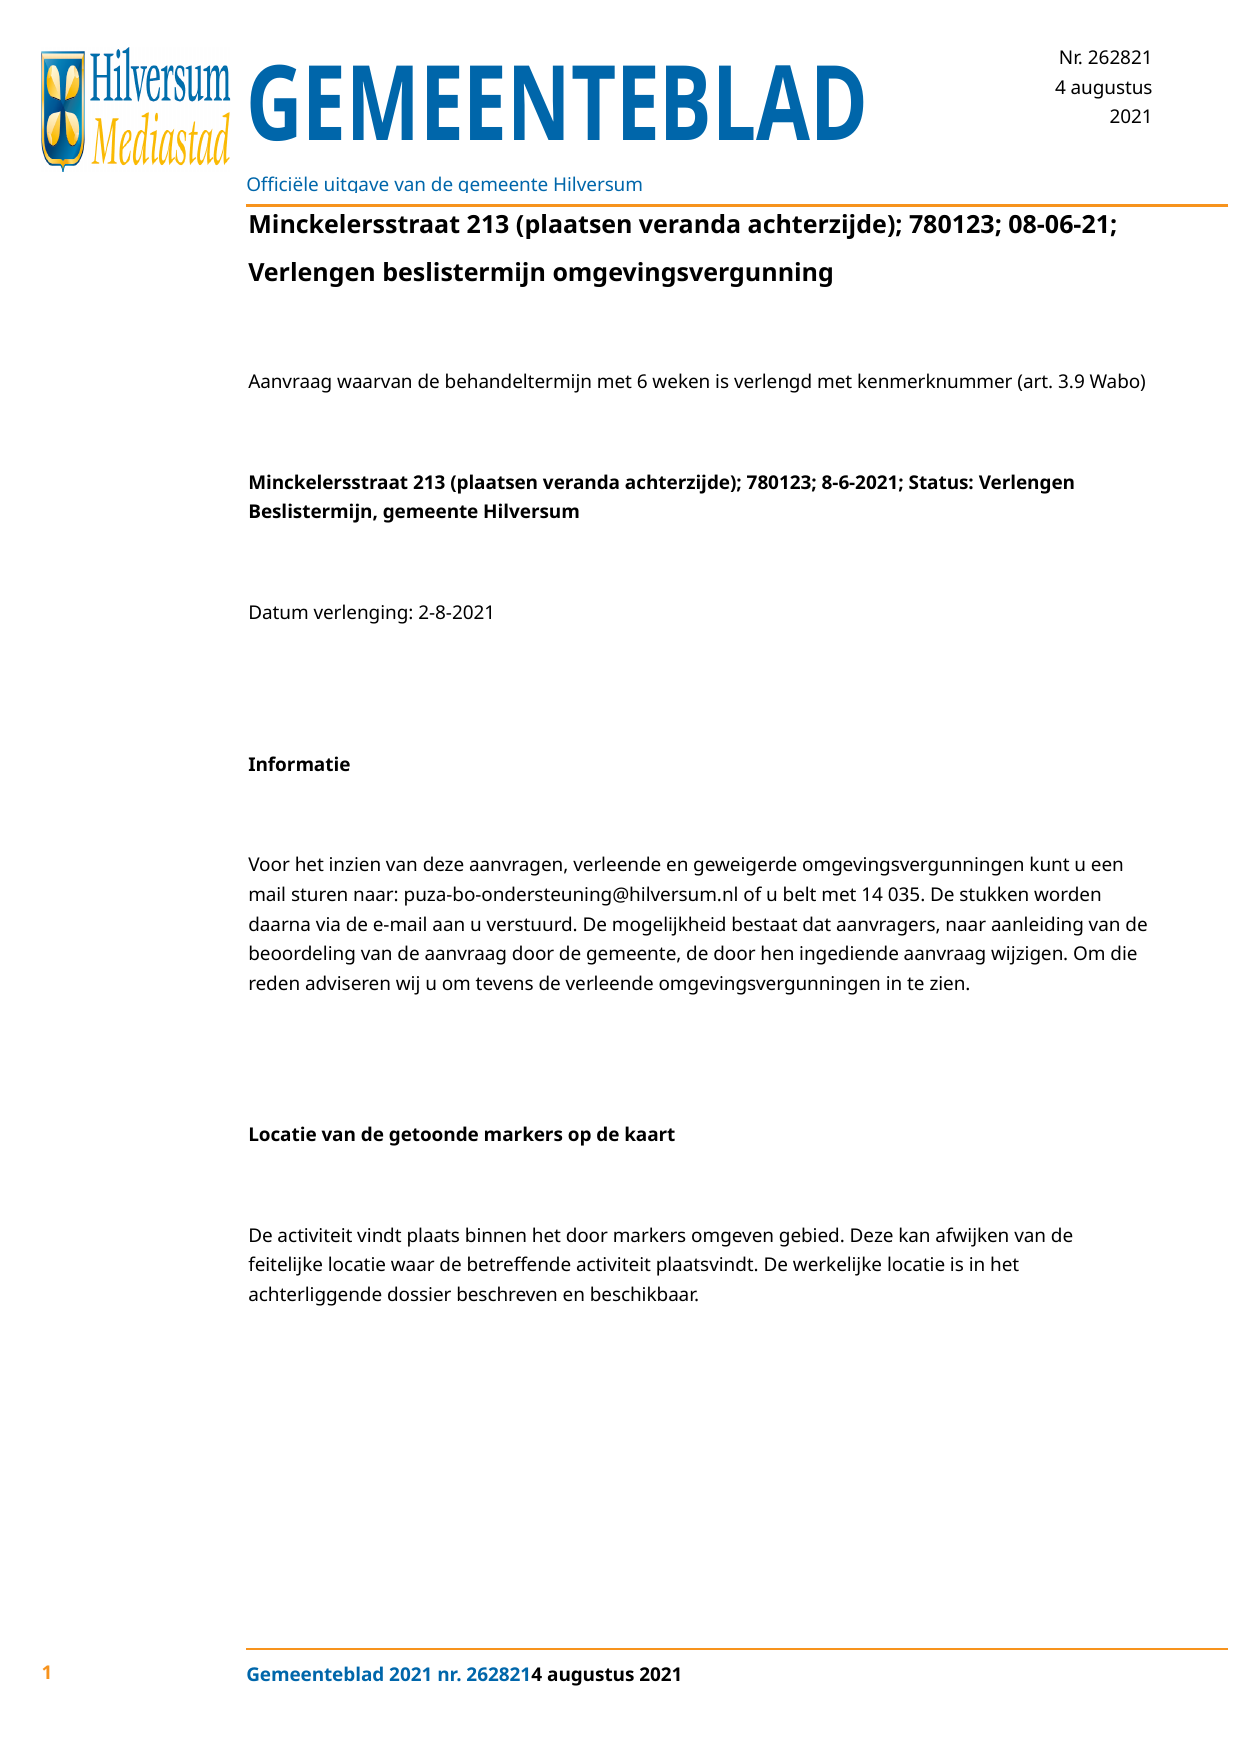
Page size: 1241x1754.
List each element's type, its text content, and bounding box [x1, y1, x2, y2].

text De activiteit vindt plaats binnen het door markers omgeven gebied. Deze kan afwijken van de feitelijke locatie waar de betreffende activiteit plaatsvindt. De werkelijke locatie is in het achterliggende dossier beschreven en beschikbaar. [248, 1222, 1152, 1307]
text Informatie [248, 751, 1152, 777]
text Aanvraag waarvan de behandeltermijn met 6 weken is verlengd met kenmerknummer (art. 3.9 Wabo) [248, 368, 1152, 394]
text Datum verlenging: 2-8-2021 [248, 599, 1152, 625]
text Minckelersstraat 213 (plaatsen veranda achterzijde); 780123; 8-6-2021; Status: Verlengen Beslistermijn, gemeente Hilversum [248, 469, 1152, 524]
text Locatie van de getoonde markers op de kaart [248, 1121, 1152, 1147]
text Minckelersstraat 213 (plaatsen veranda achterzijde); 780123; 08-06-21; Verlengen beslistermijn omgevingsvergunning [248, 207, 1152, 288]
picture [41, 47, 231, 172]
text Voor het inzien van deze aanvragen, verleende en geweigerde omgevingsvergunningen kunt u een mail sturen naar: puza-bo-ondersteuning@hilversum.nl of u belt met 14 035. De stukken worden daarna via de e-mail aan u verstuurd. De mogelijkheid bestaat dat aanvragers, naar aanleiding van de beoordeling van de aanvraag door de gemeente, de door hen ingediende aanvraag wijzigen. Om die reden adviseren wij u om tevens de verleende omgevingsvergunningen in te zien. [248, 852, 1152, 996]
